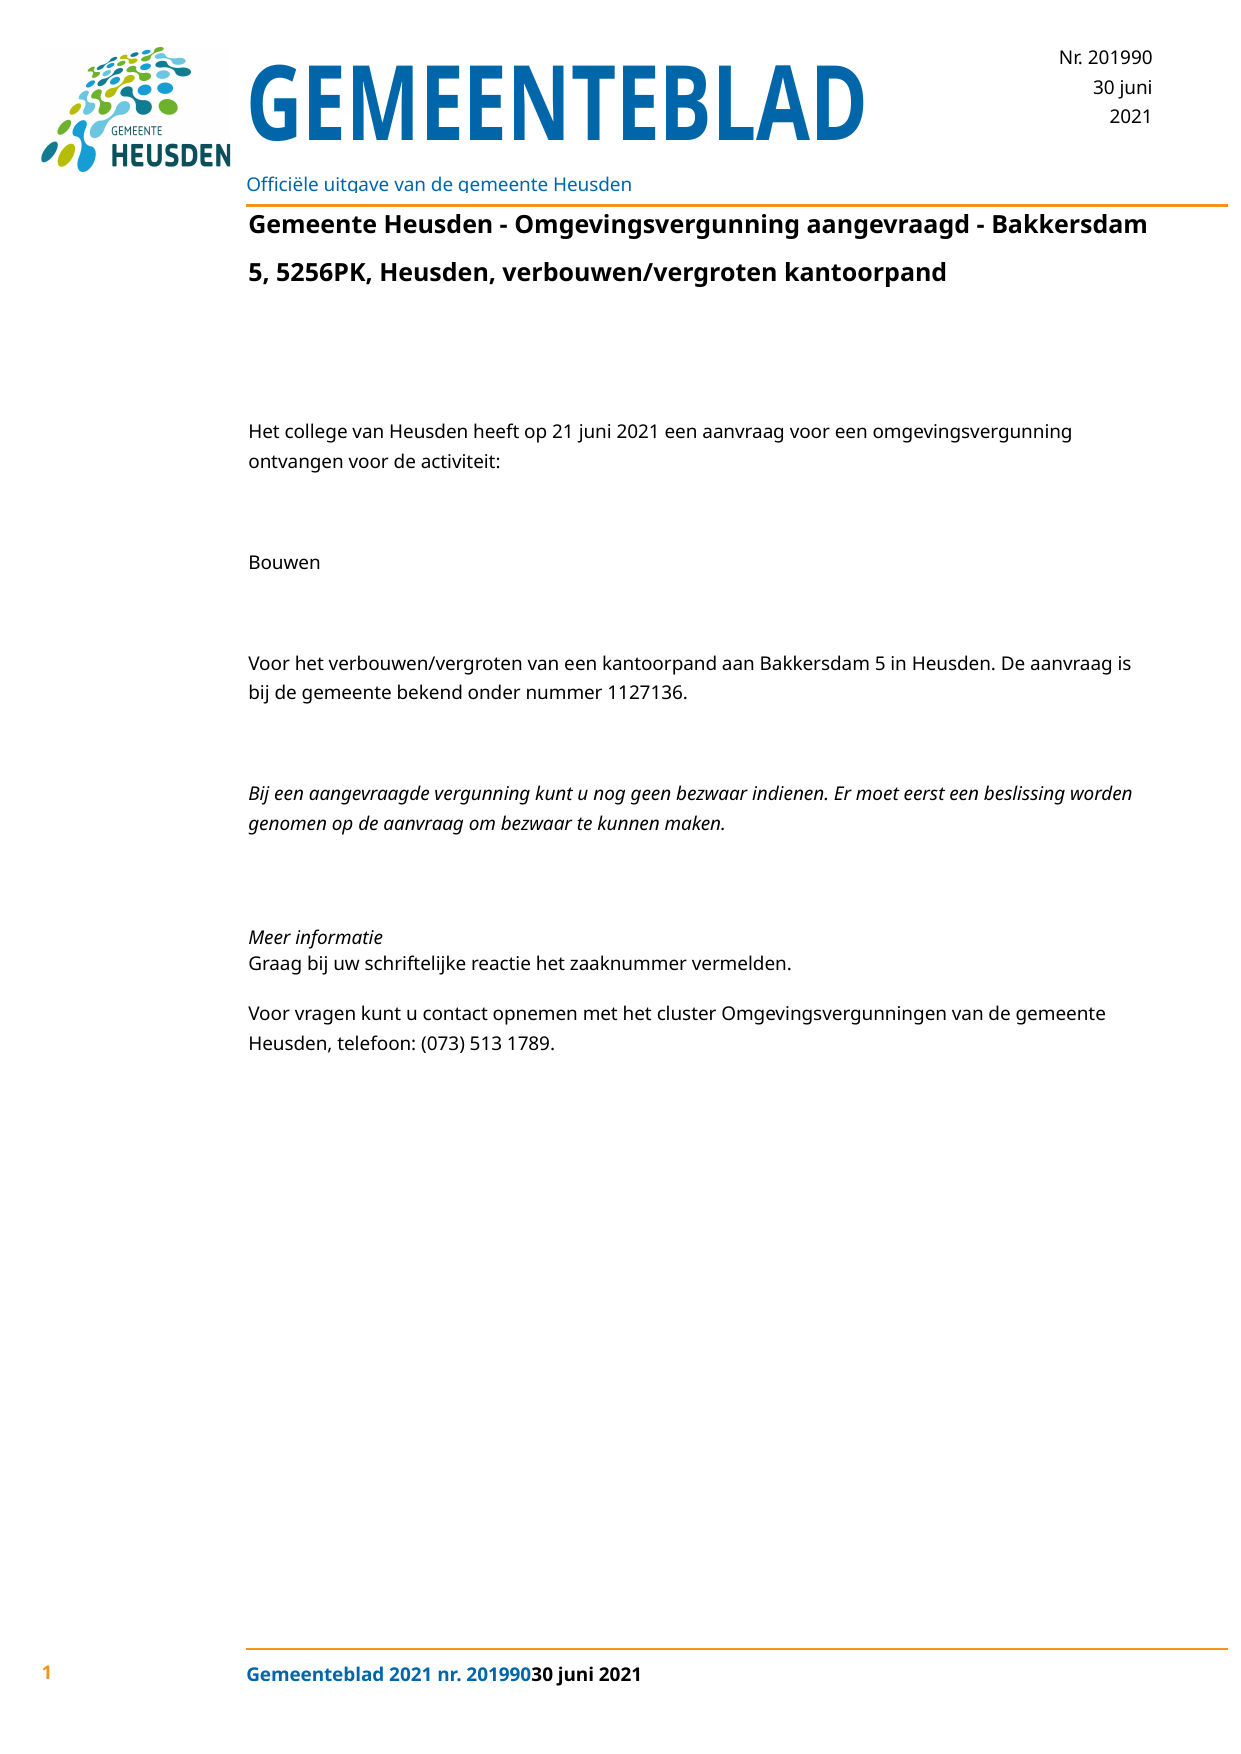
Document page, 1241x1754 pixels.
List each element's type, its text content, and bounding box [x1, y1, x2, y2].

picture [41, 47, 231, 172]
text Gemeente Heusden - Omgevingsvergunning aangevraagd - Bakkersdam 5, 5256PK, Heusden, verbouwen/vergroten kantoorpand [248, 207, 1152, 288]
text Het college van Heusden heeft op 21 juni 2021 een aanvraag voor een omgevingsvergunning ontvangen voor de activiteit: [248, 419, 1152, 474]
text Graag bij uw schriftelijke reactie het zaaknummer vermelden. [248, 950, 1152, 976]
text Bouwen [248, 549, 1152, 575]
text Meer informatie [248, 924, 1152, 950]
text Voor het verbouwen/vergroten van een kantoorpand aan Bakkersdam 5 in Heusden. De aanvraag is bij de gemeente bekend onder nummer 1127136. [248, 650, 1152, 705]
text Voor vragen kunt u contact opnemen met het cluster Omgevingsvergunningen van de gemeente Heusden, telefoon: (073) 513 1789. [248, 1001, 1152, 1056]
text Bij een aangevraagde vergunning kunt u nog geen bezwaar indienen. Er moet eerst een beslissing worden genomen op de aanvraag om bezwaar te kunnen maken. [248, 780, 1152, 836]
